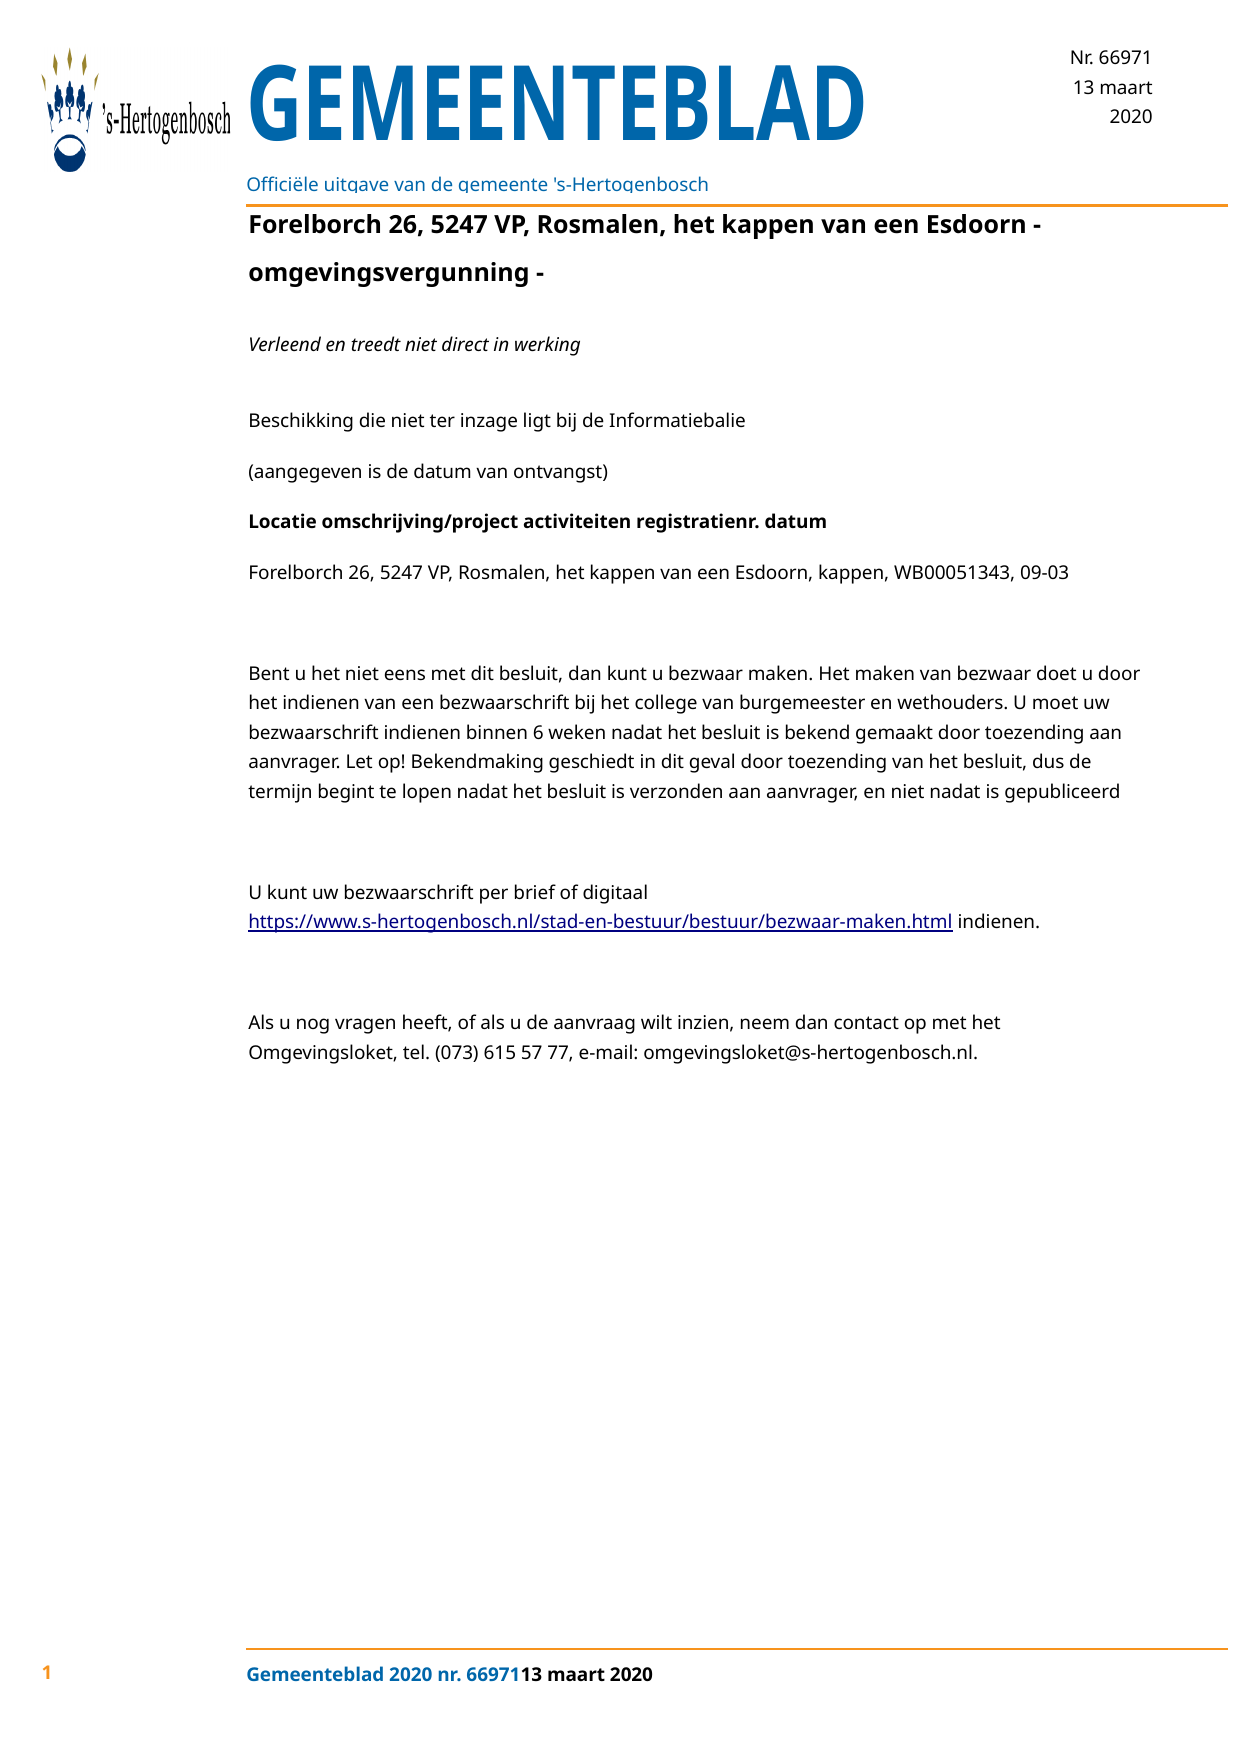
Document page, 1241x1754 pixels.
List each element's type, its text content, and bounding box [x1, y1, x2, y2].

text Forelborch 26, 5247 VP, Rosmalen, het kappen van een Esdoorn, kappen, WB00051343, 09-03 [248, 559, 1152, 584]
text Beschikking die niet ter inzage ligt bij de Informatiebalie [248, 408, 1152, 433]
text Bent u het niet eens met dit besluit, dan kunt u bezwaar maken. Het maken van bezwaar doet u door het indienen van een bezwaarschrift bij het college van burgemeester en wethouders. U moet uw bezwaarschrift indienen binnen 6 weken nadat het besluit is bekend gemaakt door toezending aan aanvrager. Let op! Bekendmaking geschiedt in dit geval door toezending van het besluit, dus de termijn begint te lopen nadat het besluit is verzonden aan aanvrager, en niet nadat is gepubliceerd [248, 660, 1152, 804]
text Verleend en treedt niet direct in werking [248, 331, 1152, 357]
text Locatie omschrijving/project activiteiten registratienr. datum [248, 508, 1152, 534]
text Als u nog vragen heeft, of als u de aanvraag wilt inzien, neem dan contact op met het Omgevingsloket, tel. (073) 615 57 77, e-mail: omgevingsloket@s-hertogenbosch.nl. [248, 1009, 1152, 1064]
text (aangegeven is de datum van ontvangst) [248, 458, 1152, 484]
text Forelborch 26, 5247 VP, Rosmalen, het kappen van een Esdoorn - omgevingsvergunning - [248, 207, 1152, 288]
text U kunt uw bezwaarschrift per brief of digitaal https://www.s-hertogenbosch.nl/stad-en-bestuur/bestuur/bezwaar-maken.html indienen. [248, 879, 1152, 934]
picture [41, 47, 231, 172]
